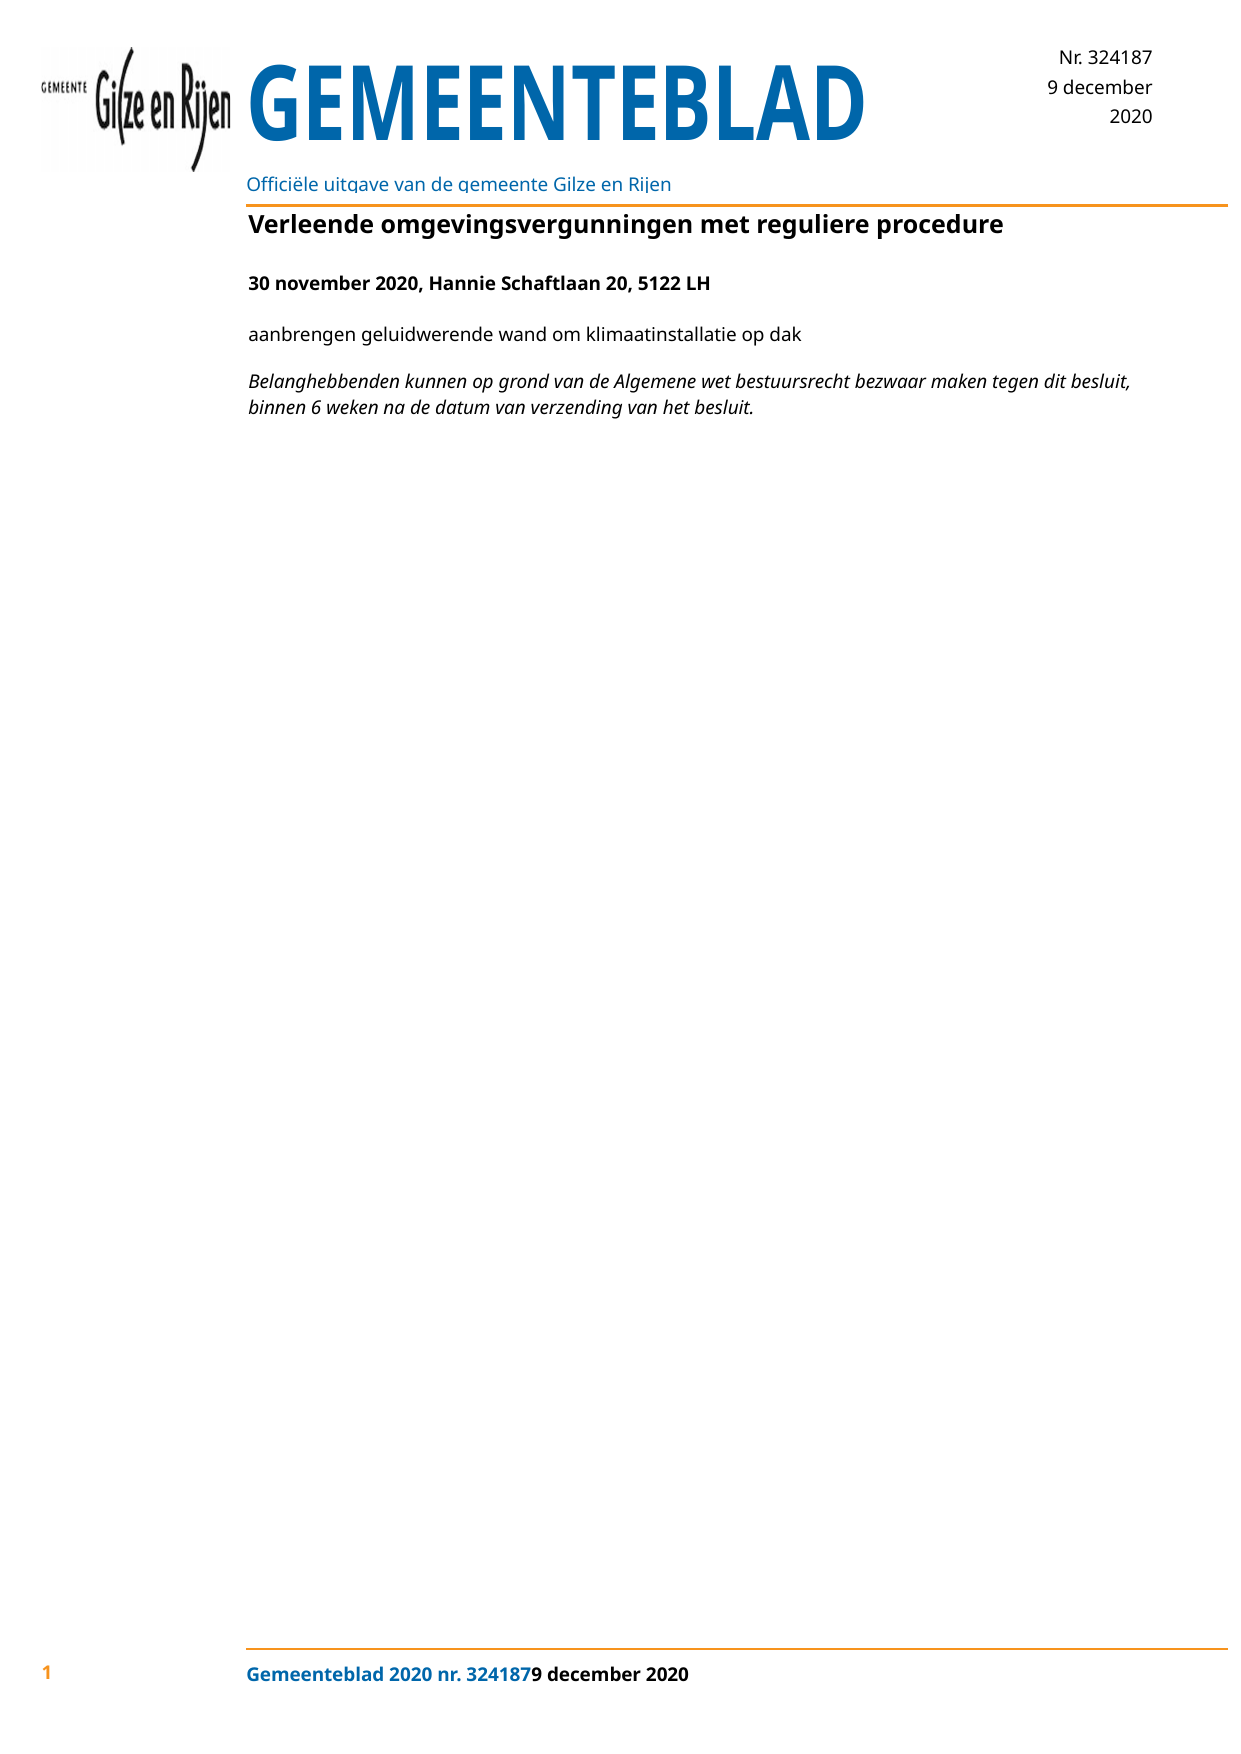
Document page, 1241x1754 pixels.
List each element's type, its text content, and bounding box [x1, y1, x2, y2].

text aanbrengen geluidwerende wand om klimaatinstallatie op dak [248, 321, 1152, 346]
picture [41, 47, 231, 172]
text Belanghebbenden kunnen op grond van de Algemene wet bestuursrecht bezwaar maken tegen dit besluit, binnen 6 weken na de datum van verzending van het besluit. [248, 368, 1152, 420]
text Verleende omgevingsvergunningen met reguliere procedure [248, 207, 1152, 241]
text 30 november 2020, Hannie Schaftlaan 20, 5122 LH [248, 270, 1152, 296]
